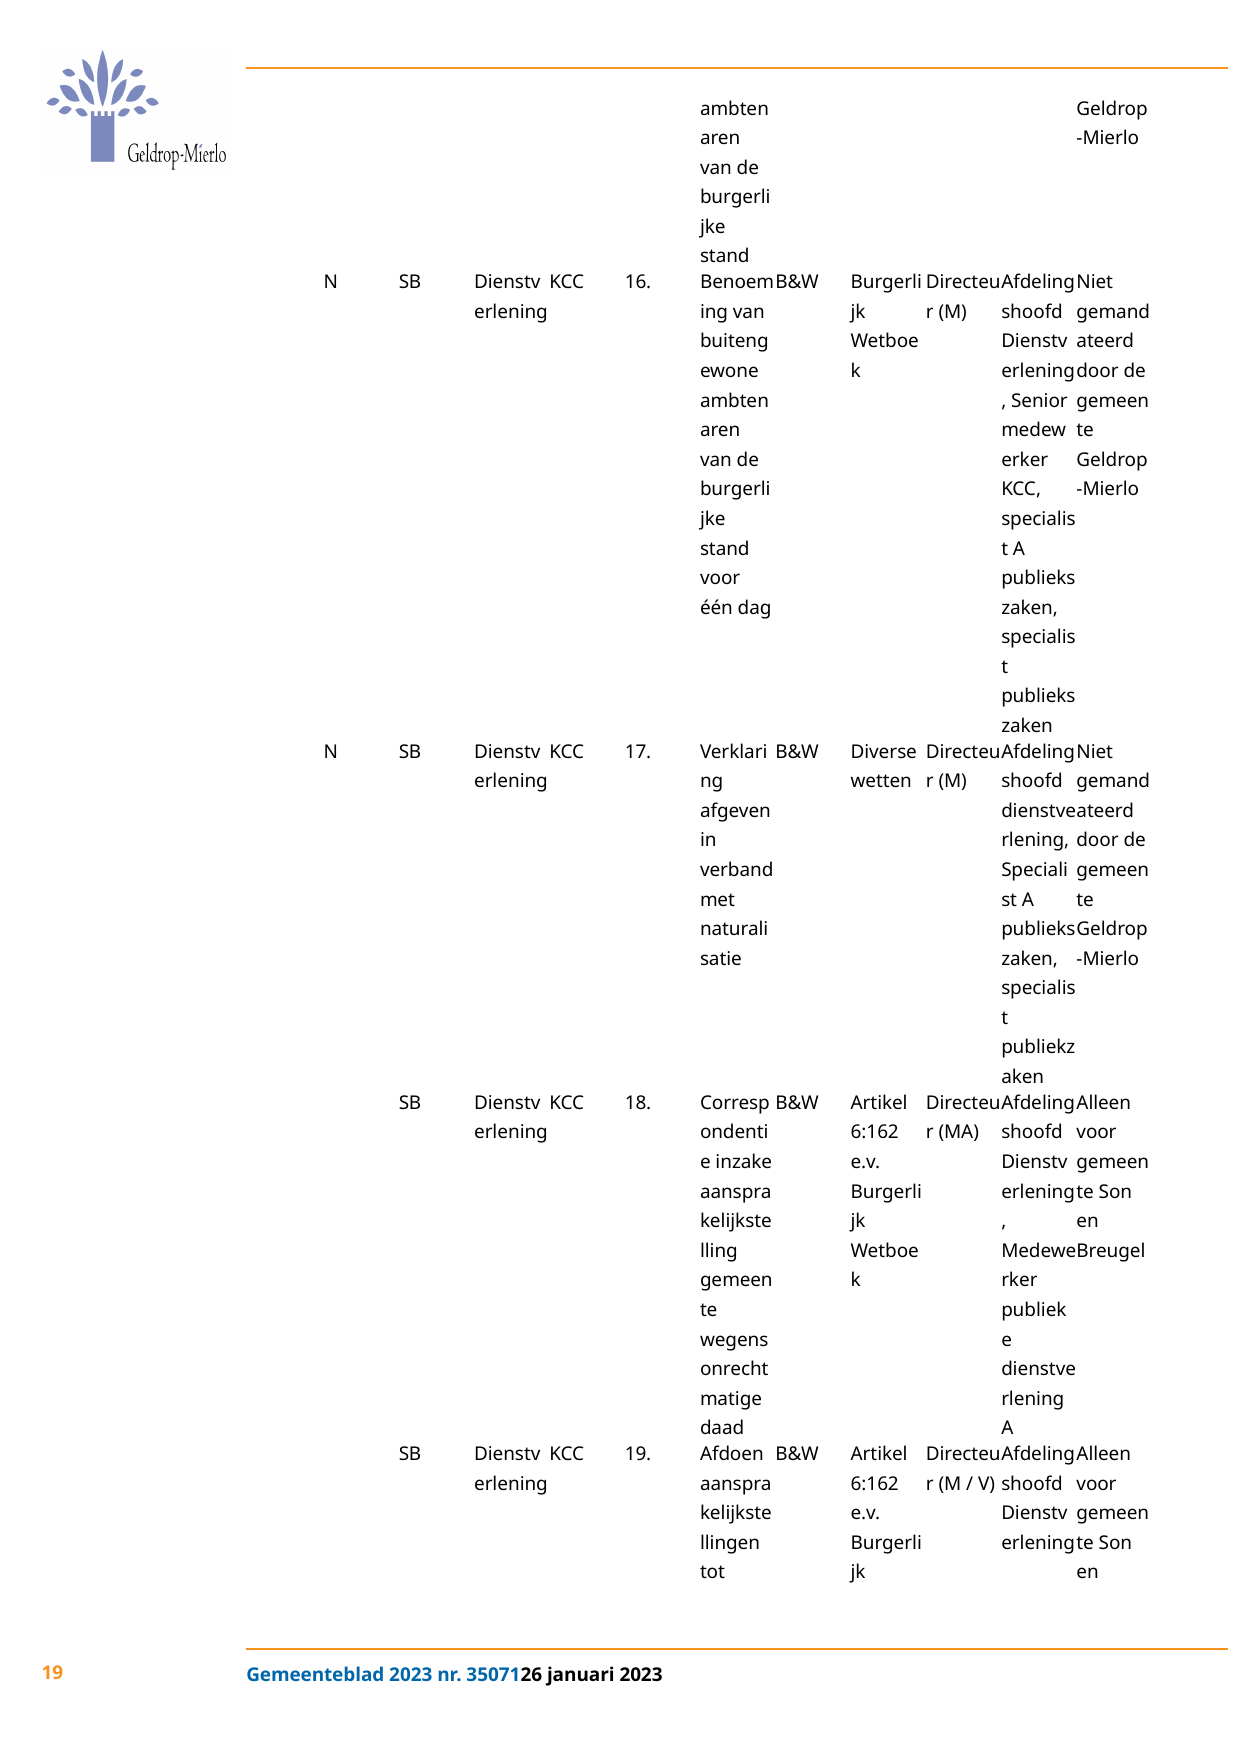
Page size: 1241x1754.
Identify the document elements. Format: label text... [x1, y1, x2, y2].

table_cell Directeur (M / V) [926, 1440, 1001, 1584]
table_cell N [323, 269, 398, 738]
table_cell B&W [775, 738, 850, 1089]
table_cell Dienstverlening [474, 1440, 549, 1584]
table_cell [248, 269, 323, 738]
table_cell Verklaring afgeven in verband met naturalisatie [700, 738, 775, 1089]
table_cell Correspondentie inzake aansprakelijkstelling gemeente wegens onrechtmatige daad [700, 1089, 775, 1440]
table_cell B&W [775, 1440, 850, 1584]
table_cell SB [399, 1440, 474, 1584]
table_cell [549, 95, 624, 268]
table_cell KCC [549, 738, 624, 1089]
table_cell [248, 1089, 323, 1440]
table_cell 17. [625, 738, 700, 1089]
table_cell B&W [775, 269, 850, 738]
table_cell Afdelingshoofd dienstverlening, Specialist A publiekszaken, specialist publiekzaken [1001, 738, 1076, 1089]
table_cell Burgerlijk Wetboek [850, 269, 926, 738]
table_cell Afdelingshoofd Dienstverlening, Medewerker publieke dienstverlening A [1001, 1089, 1076, 1440]
table_cell Dienstverlening [474, 1089, 549, 1440]
table_cell [926, 95, 1001, 268]
table_cell Artikel 6:162 e.v. Burgerlijk Wetboek [850, 1089, 926, 1440]
table_cell Artikel 6:162 e.v. Burgerlijk [850, 1440, 926, 1584]
table_cell [248, 1440, 323, 1584]
picture [41, 47, 231, 172]
table_cell [323, 1440, 398, 1584]
table_cell SB [399, 1089, 474, 1440]
table_cell SB [399, 738, 474, 1089]
table_cell Benoeming van buitengewone ambtenaren van de burgerlijke stand voor één dag [700, 269, 775, 738]
table_cell [248, 95, 323, 268]
table_cell Alleen voor gemeente Son en Breugel [1076, 1089, 1152, 1440]
table_cell Niet gemandateerd door de gemeente Geldrop-Mierlo [1076, 738, 1152, 1089]
table_cell Dienstverlening [474, 738, 549, 1089]
table_cell Afdelingshoofd Dienstverlening, Senior medewerker KCC, specialist A publiekszaken, specialist publiekszaken [1001, 269, 1076, 738]
table_cell SB [399, 269, 474, 738]
table_cell Afdelingshoofd Dienstverlening [1001, 1440, 1076, 1584]
table_cell 19. [625, 1440, 700, 1584]
table_cell [775, 95, 850, 268]
table_cell [399, 95, 474, 268]
table_cell 16. [625, 269, 700, 738]
table_cell [474, 95, 549, 268]
table_cell B&W [775, 1089, 850, 1440]
table_cell N [323, 738, 398, 1089]
table_cell Alleen voor gemeente Son en [1076, 1440, 1152, 1584]
table_cell ambtenaren van de burgerlijke stand [700, 95, 775, 268]
table_cell [248, 738, 323, 1089]
table_cell KCC [549, 1440, 624, 1584]
table_cell [1001, 95, 1076, 268]
table_cell Diverse wetten [850, 738, 926, 1089]
table_cell Afdoen aansprakelijkstellingen tot [700, 1440, 775, 1584]
table_cell [323, 1089, 398, 1440]
table_cell KCC [549, 1089, 624, 1440]
table_cell [850, 95, 926, 268]
table_cell Geldrop-Mierlo [1076, 95, 1152, 268]
table_cell Niet gemandateerd door de gemeente Geldrop-Mierlo [1076, 269, 1152, 738]
table_cell [323, 95, 398, 268]
table_cell KCC [549, 269, 624, 738]
table_cell Directeur (MA) [926, 1089, 1001, 1440]
table_cell Directeur (M) [926, 738, 1001, 1089]
table_cell 18. [625, 1089, 700, 1440]
table_cell [625, 95, 700, 268]
table_cell Dienstverlening [474, 269, 549, 738]
table_cell Directeur (M) [926, 269, 1001, 738]
